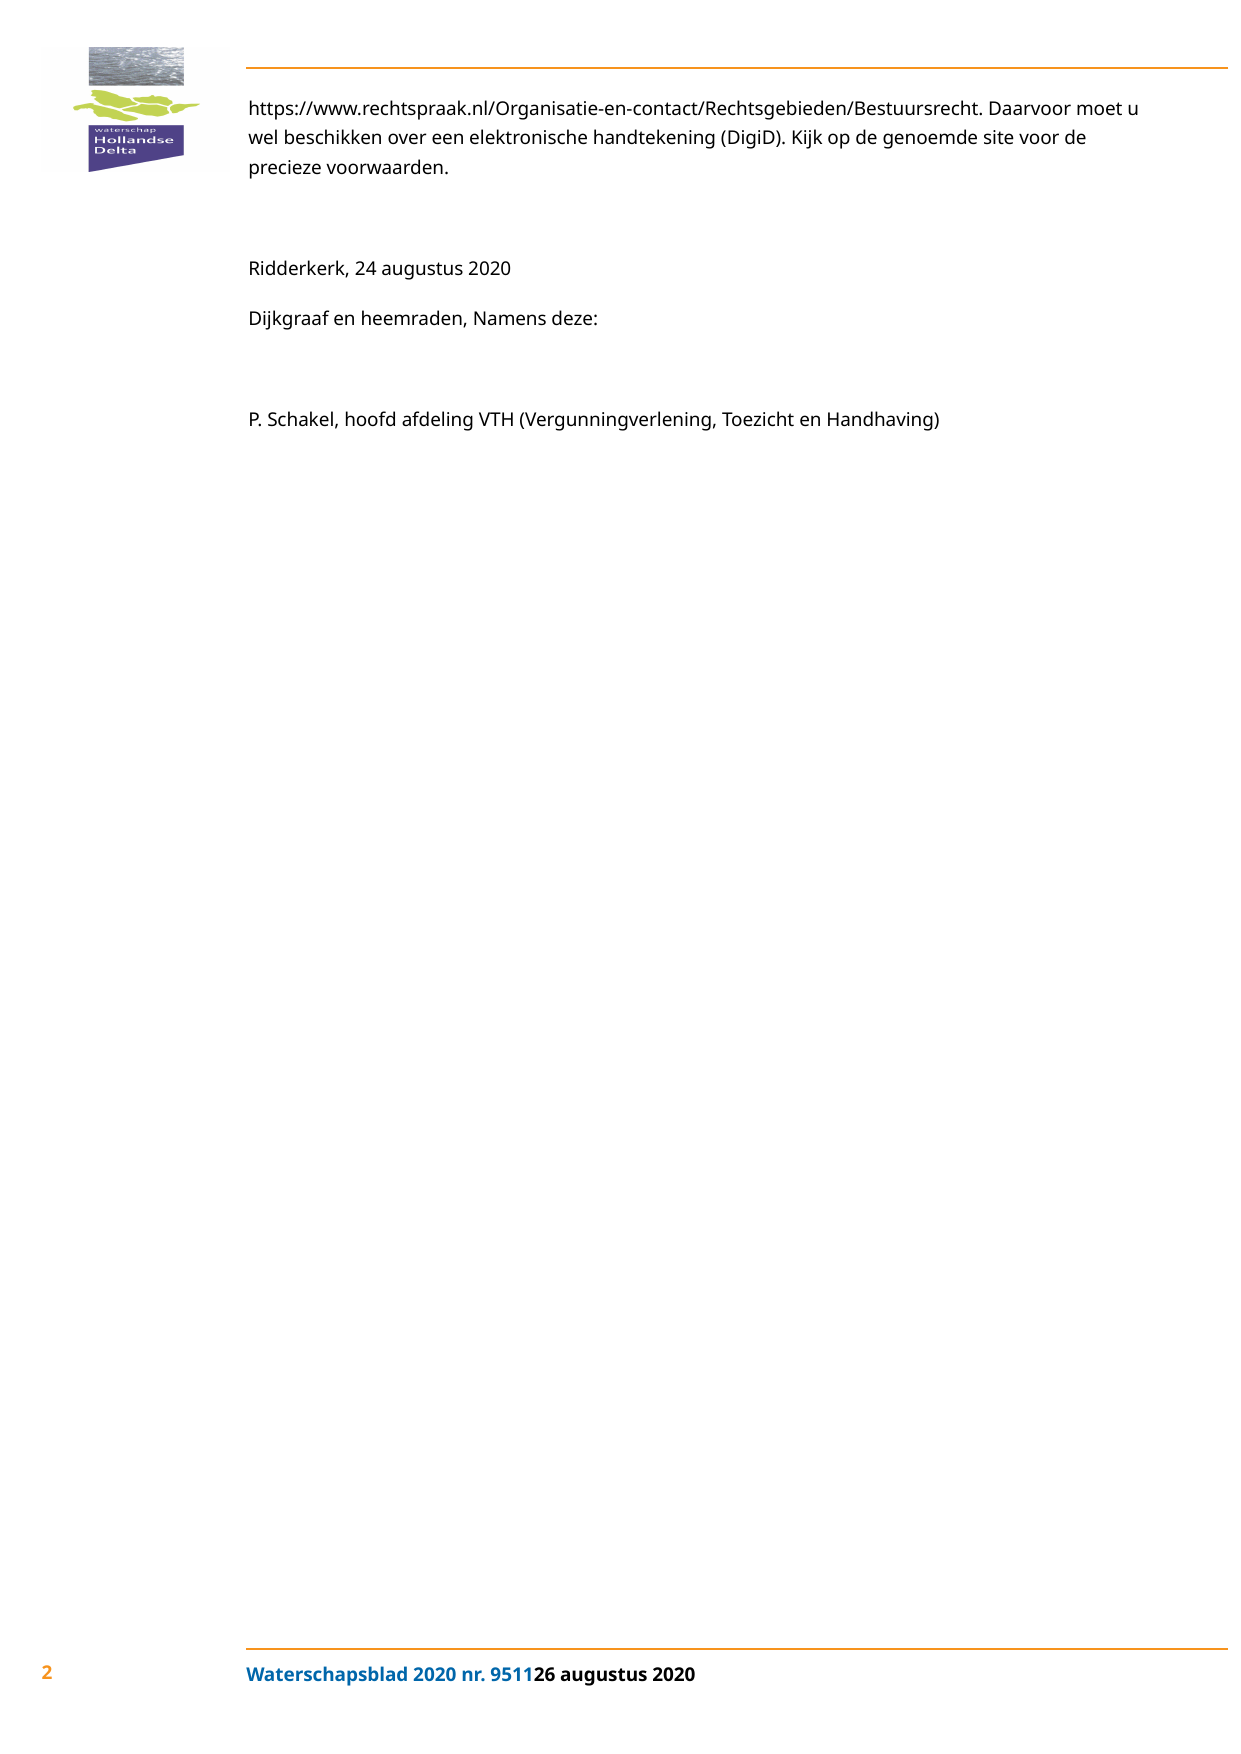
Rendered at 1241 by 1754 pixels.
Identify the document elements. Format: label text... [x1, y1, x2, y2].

text https://www.rechtspraak.nl/Organisatie-en-contact/Rechtsgebieden/Bestuursrecht. Daarvoor moet u wel beschikken over een elektronische handtekening (DigiD). Kijk op de genoemde site voor de precieze voorwaarden. [248, 95, 1152, 180]
text Dijkgraaf en heemraden, Namens deze: [248, 305, 1152, 331]
picture [41, 47, 231, 172]
text Ridderkerk, 24 augustus 2020 [248, 255, 1152, 281]
text P. Schakel, hoofd afdeling VTH (Vergunningverlening, Toezicht en Handhaving) [248, 406, 1152, 432]
